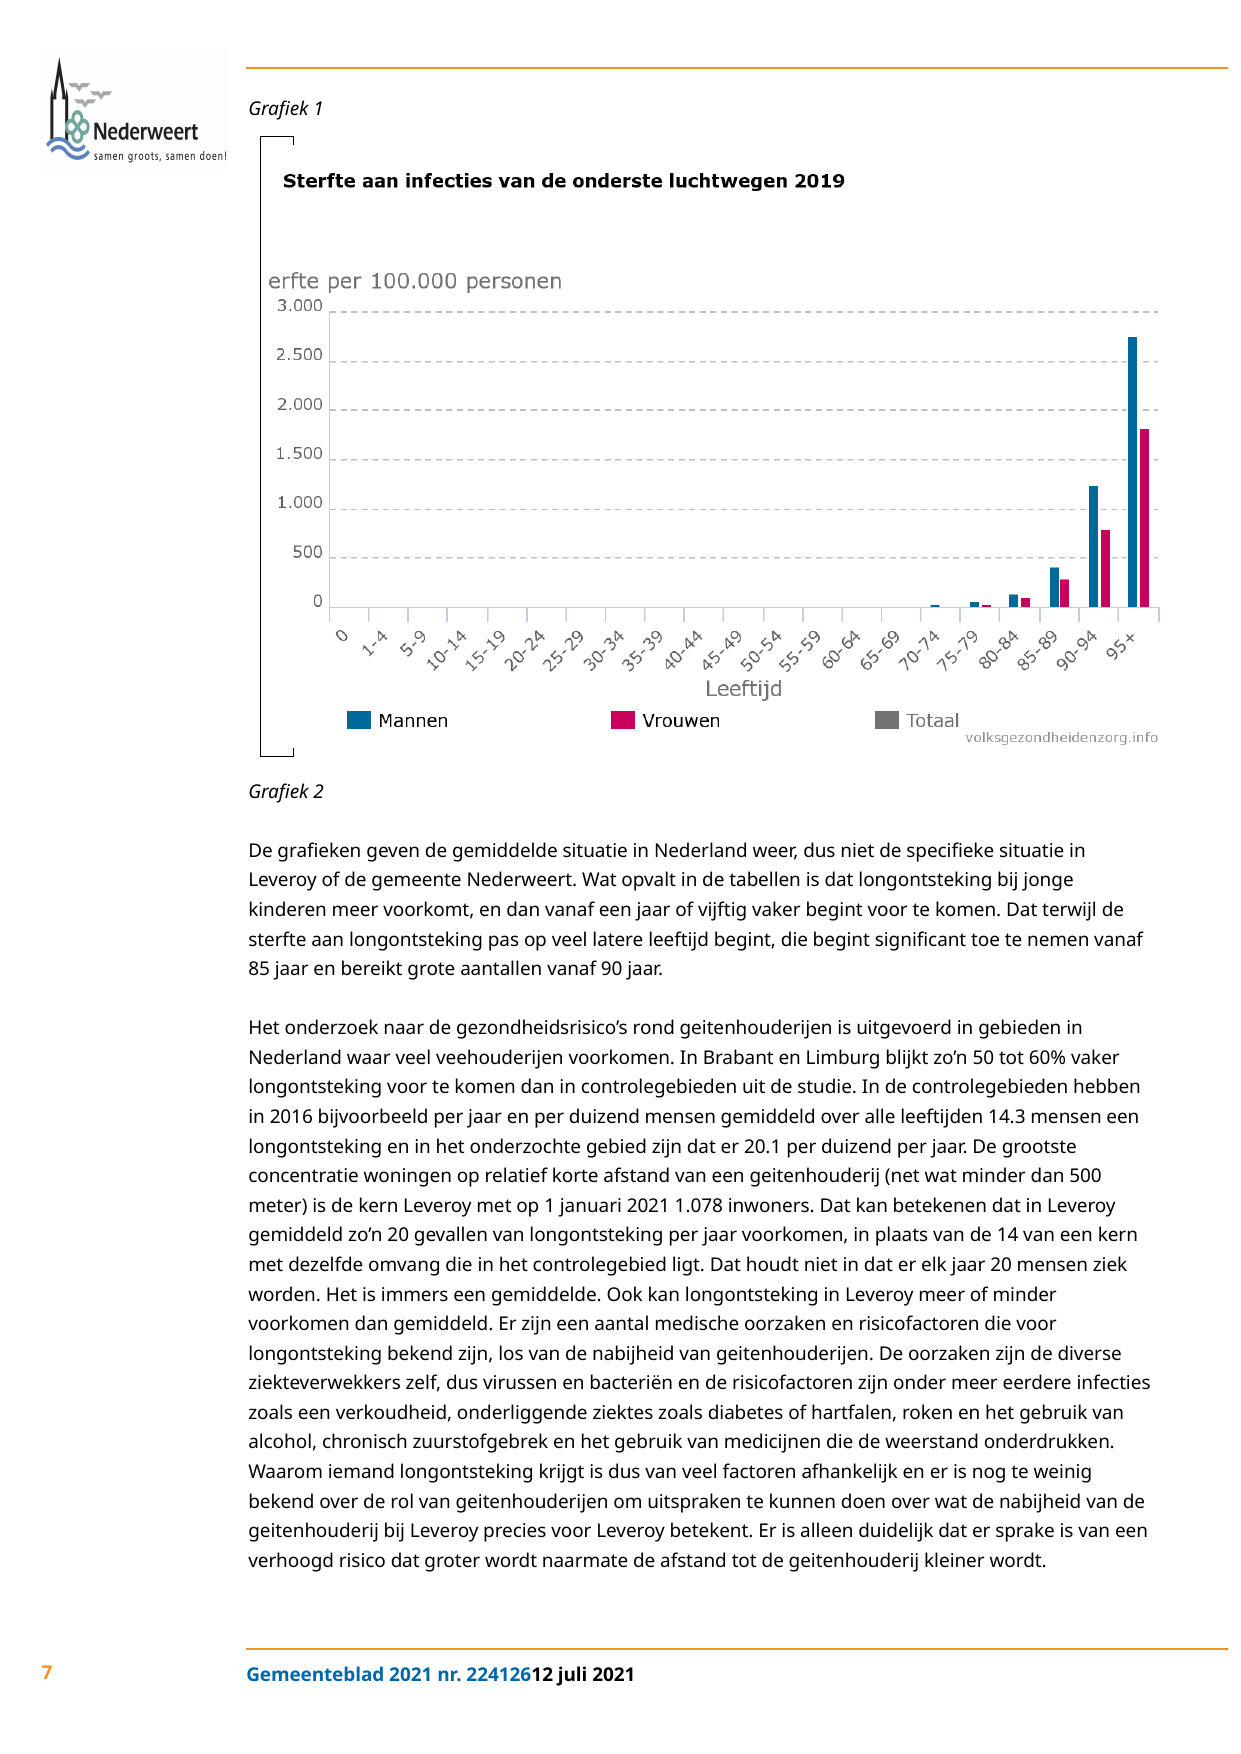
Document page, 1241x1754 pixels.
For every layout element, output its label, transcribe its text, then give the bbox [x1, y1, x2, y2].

picture [268, 145, 1173, 748]
text Grafiek 2 [248, 778, 1152, 804]
picture [41, 47, 231, 172]
text De grafieken geven de gemiddelde situatie in Nederland weer, dus niet de specifieke situatie in Leveroy of de gemeente Nederweert. Wat opvalt in de tabellen is dat longontsteking bij jonge kinderen meer voorkomt, en dan vanaf een jaar of vijftig vaker begint voor te komen. Dat terwijl de sterfte aan longontsteking pas op veel latere leeftijd begint, die begint significant toe te nemen vanaf 85 jaar en bereikt grote aantallen vanaf 90 jaar. [248, 837, 1152, 981]
text Grafiek 1 [248, 95, 1152, 121]
text Het onderzoek naar de gezondheidsrisico’s rond geitenhouderijen is uitgevoerd in gebieden in Nederland waar veel veehouderijen voorkomen. In Brabant en Limburg blijkt zo’n 50 tot 60% vaker longontsteking voor te komen dan in controlegebieden uit de studie. In de controlegebieden hebben in 2016 bijvoorbeeld per jaar en per duizend mensen gemiddeld over alle leeftijden 14.3 mensen een longontsteking en in het onderzochte gebied zijn dat er 20.1 per duizend per jaar. De grootste concentratie woningen op relatief korte afstand van een geitenhouderij (net wat minder dan 500 meter) is de kern Leveroy met op 1 januari 2021 1.078 inwoners. Dat kan betekenen dat in Leveroy gemiddeld zo’n 20 gevallen van longontsteking per jaar voorkomen, in plaats van de 14 van een kern met dezelfde omvang die in het controlegebied ligt. Dat houdt niet in dat er elk jaar 20 mensen ziek worden. Het is immers een gemiddelde. Ook kan longontsteking in Leveroy meer of minder voorkomen dan gemiddeld. Er zijn een aantal medische oorzaken en risicofactoren die voor longontsteking bekend zijn, los van de nabijheid van geitenhouderijen. De oorzaken zijn de diverse ziekteverwekkers zelf, dus virussen en bacteriën en de risicofactoren zijn onder meer eerdere infecties zoals een verkoudheid, onderliggende ziektes zoals diabetes of hartfalen, roken en het gebruik van alcohol, chronisch zuurstofgebrek en het gebruik van medicijnen die de weerstand onderdrukken. Waarom iemand longontsteking krijgt is dus van veel factoren afhankelijk en er is nog te weinig bekend over de rol van geitenhouderijen om uitspraken te kunnen doen over wat de nabijheid van de geitenhouderij bij Leveroy precies voor Leveroy betekent. Er is alleen duidelijk dat er sprake is van een verhoogd risico dat groter wordt naarmate de afstand tot de geitenhouderij kleiner wordt. [248, 1014, 1152, 1573]
